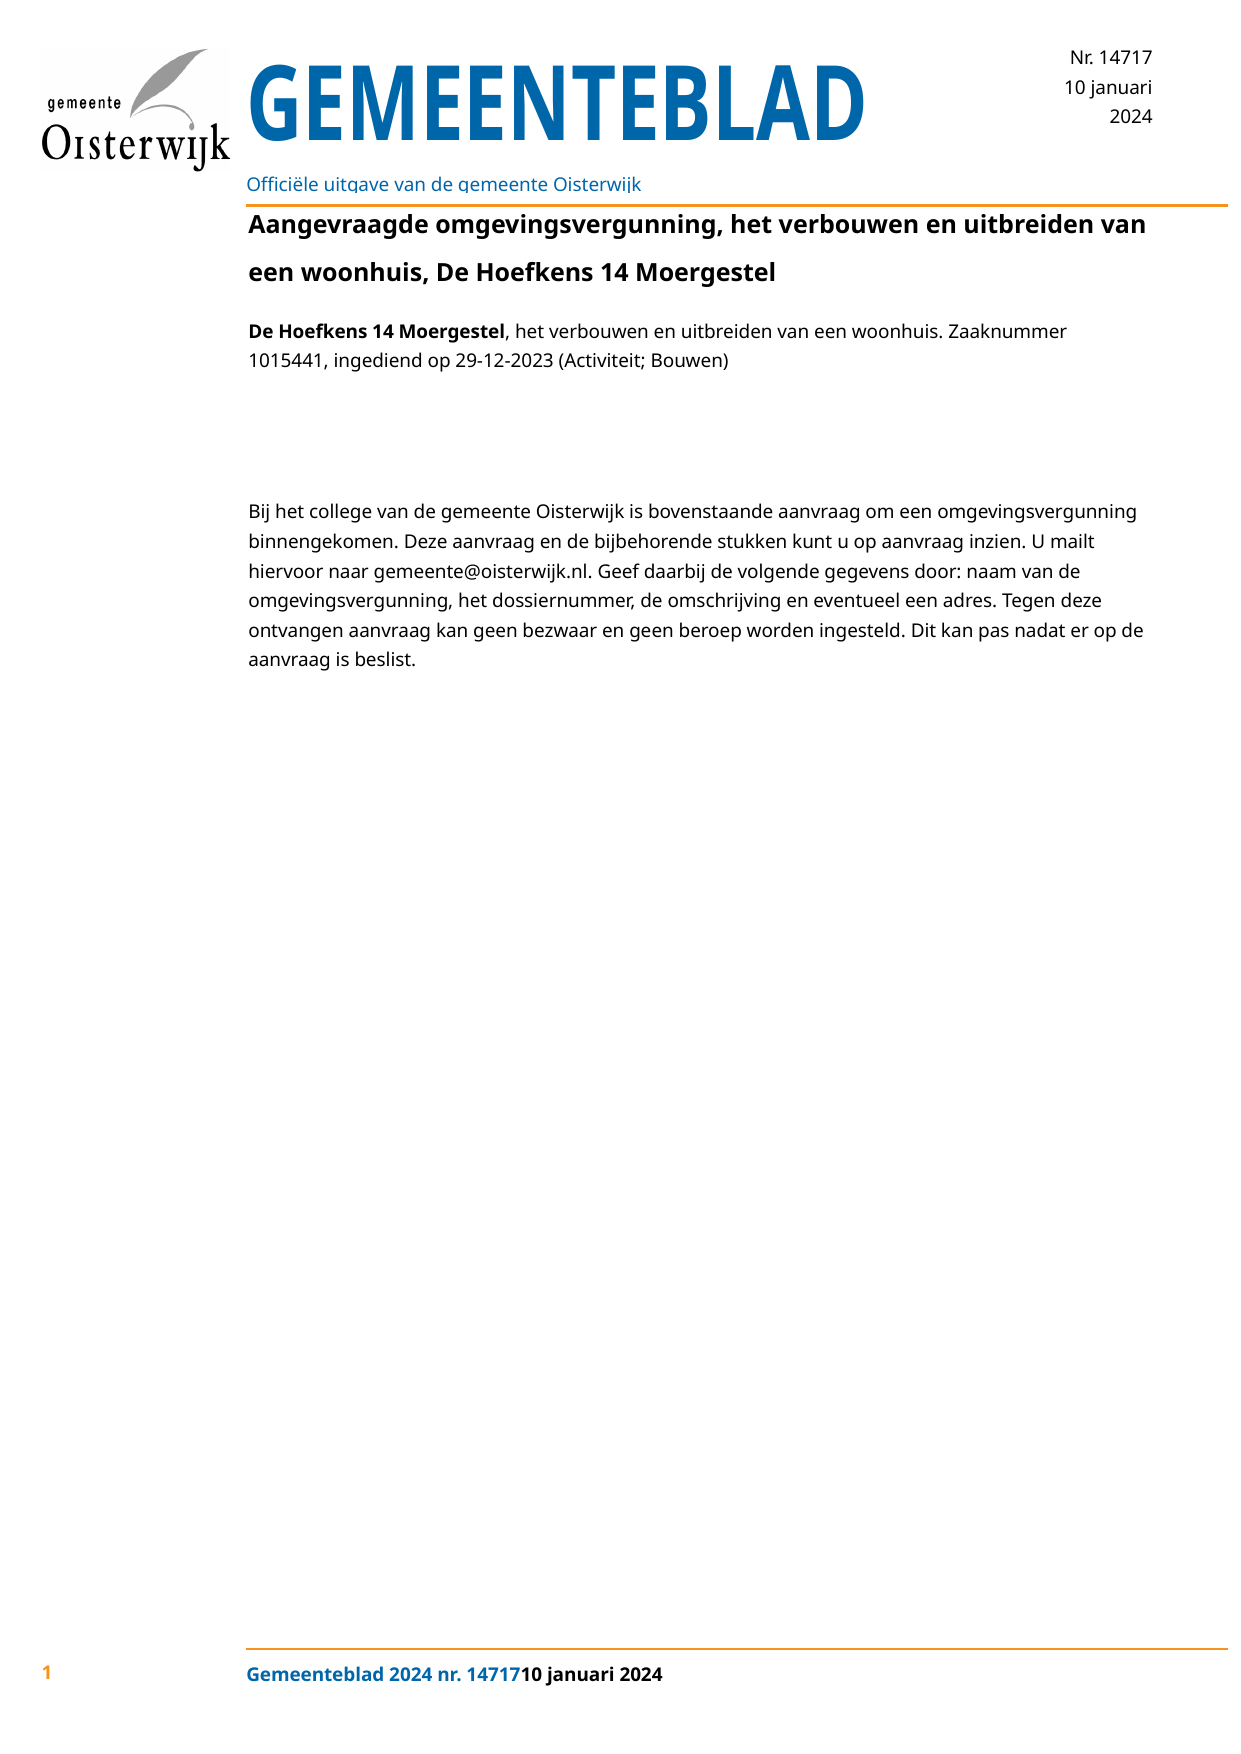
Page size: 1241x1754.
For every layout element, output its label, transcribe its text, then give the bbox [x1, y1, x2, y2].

picture [41, 47, 231, 172]
text Aangevraagde omgevingsvergunning, het verbouwen en uitbreiden van een woonhuis, De Hoefkens 14 Moergestel [248, 207, 1152, 288]
text Bij het college van de gemeente Oisterwijk is bovenstaande aanvraag om een omgevingsvergunning binnengekomen. Deze aanvraag en de bijbehorende stukken kunt u op aanvraag inzien. U mailt hiervoor naar gemeente@oisterwijk.nl. Geef daarbij de volgende gegevens door: naam van de omgevingsvergunning, het dossiernummer, de omschrijving en eventueel een adres. Tegen deze ontvangen aanvraag kan geen bezwaar en geen beroep worden ingesteld. Dit kan pas nadat er op de aanvraag is beslist. [248, 499, 1152, 672]
text De Hoefkens 14 Moergestel, het verbouwen en uitbreiden van een woonhuis. Zaaknummer 1015441, ingediend op 29-12-2023 (Activiteit; Bouwen) [248, 318, 1152, 373]
